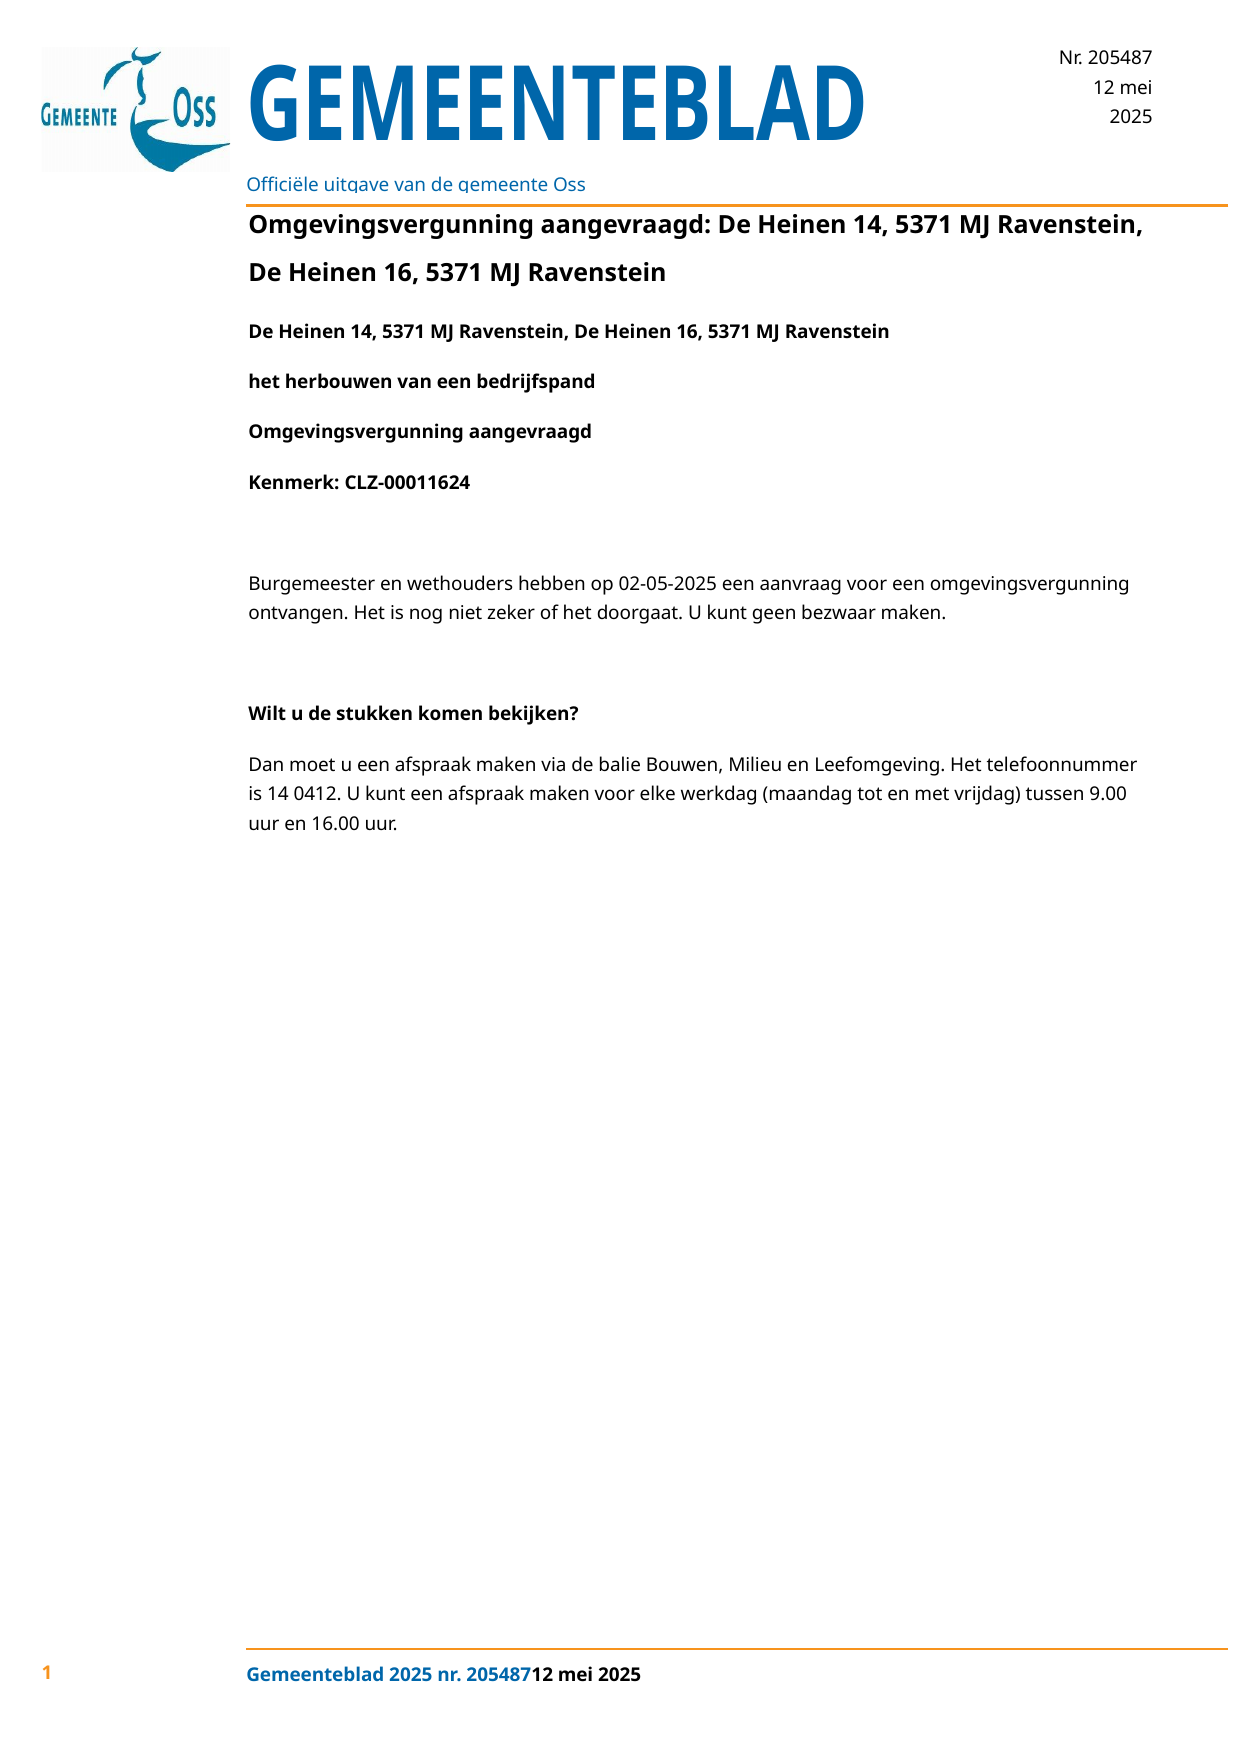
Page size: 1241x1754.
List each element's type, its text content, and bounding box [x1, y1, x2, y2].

text Omgevingsvergunning aangevraagd [248, 419, 1152, 444]
text het herbouwen van een bedrijfspand [248, 368, 1152, 394]
text Dan moet u een afspraak maken via de balie Bouwen, Milieu en Leefomgeving. Het telefoonnummer is 14 0412. U kunt een afspraak maken voor elke werkdag (maandag tot en met vrijdag) tussen 9.00 uur en 16.00 uur. [248, 751, 1152, 836]
text Wilt u de stukken komen bekijken? [248, 700, 1152, 726]
text Kenmerk: CLZ-00011624 [248, 469, 1152, 495]
picture [41, 47, 231, 172]
text Omgevingsvergunning aangevraagd: De Heinen 14, 5371 MJ Ravenstein, De Heinen 16, 5371 MJ Ravenstein [248, 207, 1152, 288]
text Burgemeester en wethouders hebben op 02-05-2025 een aanvraag voor een omgevingsvergunning ontvangen. Het is nog niet zeker of het doorgaat. U kunt geen bezwaar maken. [248, 570, 1152, 625]
text De Heinen 14, 5371 MJ Ravenstein, De Heinen 16, 5371 MJ Ravenstein [248, 318, 1152, 344]
